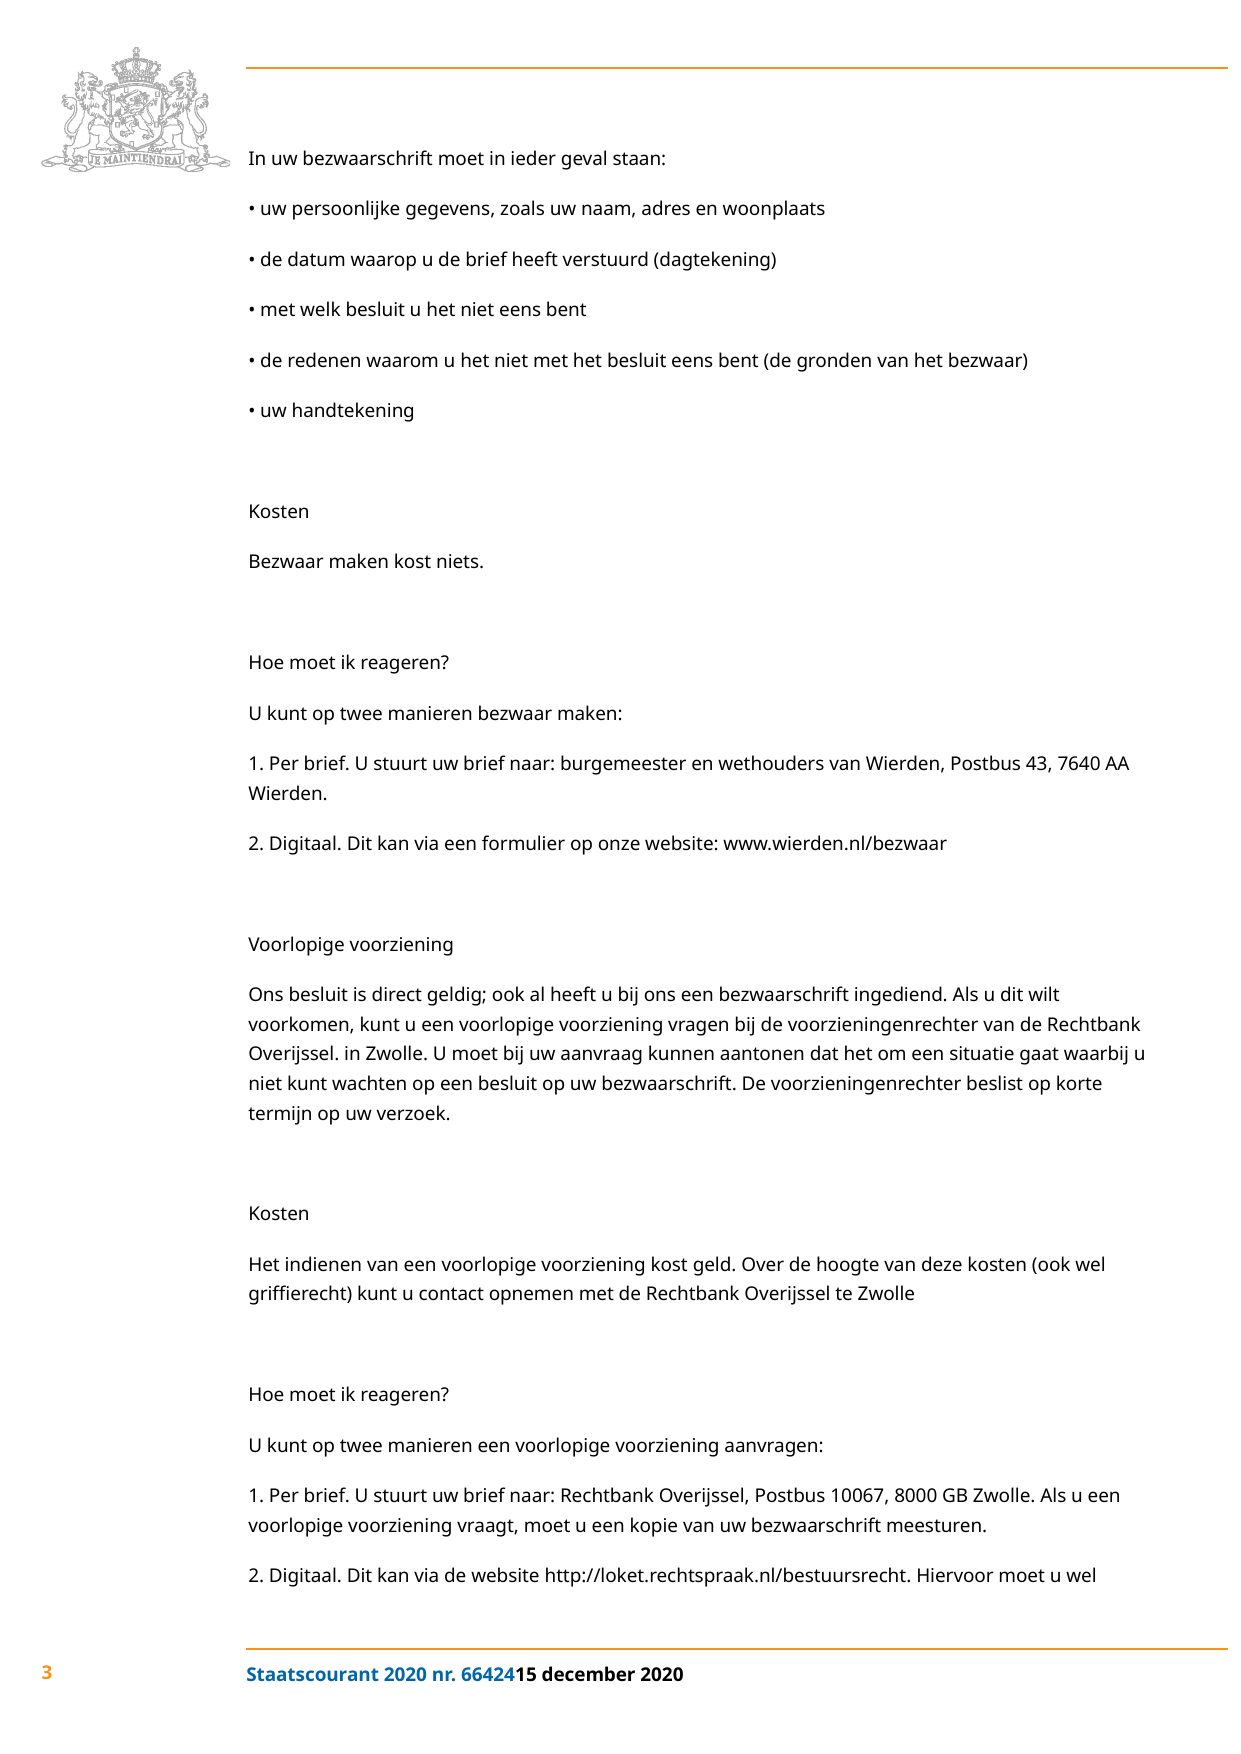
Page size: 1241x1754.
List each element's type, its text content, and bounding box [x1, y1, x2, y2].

text • de datum waarop u de brief heeft verstuurd (dagtekening) [248, 246, 1152, 272]
text 1. Per brief. U stuurt uw brief naar: burgemeester en wethouders van Wierden, Postbus 43, 7640 AA Wierden. [248, 750, 1152, 806]
text Ons besluit is direct geldig; ook al heeft u bij ons een bezwaarschrift ingediend. Als u dit wilt voorkomen, kunt u een voorlopige voorziening vragen bij de voorzieningenrechter van de Rechtbank Overijssel. in Zwolle. U moet bij uw aanvraag kunnen aantonen dat het om een situatie gaat waarbij u niet kunt wachten op een besluit op uw bezwaarschrift. De voorzieningenrechter beslist op korte termijn op uw verzoek. [248, 981, 1152, 1126]
text • uw handtekening [248, 397, 1152, 423]
text Voorlopige voorziening [248, 931, 1152, 957]
text Bezwaar maken kost niets. [248, 548, 1152, 574]
text Kosten [248, 1201, 1152, 1226]
text • met welk besluit u het niet eens bent [248, 296, 1152, 322]
text Hoe moet ik reageren? [248, 1381, 1152, 1407]
text Kosten [248, 498, 1152, 524]
text 2. Digitaal. Dit kan via een formulier op onze website: www.wierden.nl/bezwaar [248, 830, 1152, 856]
text U kunt op twee manieren bezwaar maken: [248, 700, 1152, 726]
text 1. Per brief. U stuurt uw brief naar: Rechtbank Overijssel, Postbus 10067, 8000 GB Zwolle. Als u een voorlopige voorziening vraagt, moet u een kopie van uw bezwaarschrift meesturen. [248, 1482, 1152, 1538]
text Hoe moet ik reageren? [248, 649, 1152, 675]
text U kunt op twee manieren een voorlopige voorziening aanvragen: [248, 1432, 1152, 1458]
text Het indienen van een voorlopige voorziening kost geld. Over de hoogte van deze kosten (ook wel griffierecht) kunt u contact opnemen met de Rechtbank Overijssel te Zwolle [248, 1251, 1152, 1306]
text • de redenen waarom u het niet met het besluit eens bent (de gronden van het bezwaar) [248, 347, 1152, 373]
picture [41, 47, 231, 172]
text In uw bezwaarschrift moet in ieder geval staan: [248, 145, 1152, 171]
text 2. Digitaal. Dit kan via de website http://loket.rechtspraak.nl/bestuursrecht. Hiervoor moet u wel [248, 1562, 1152, 1588]
text • uw persoonlijke gegevens, zoals uw naam, adres en woonplaats [248, 196, 1152, 221]
